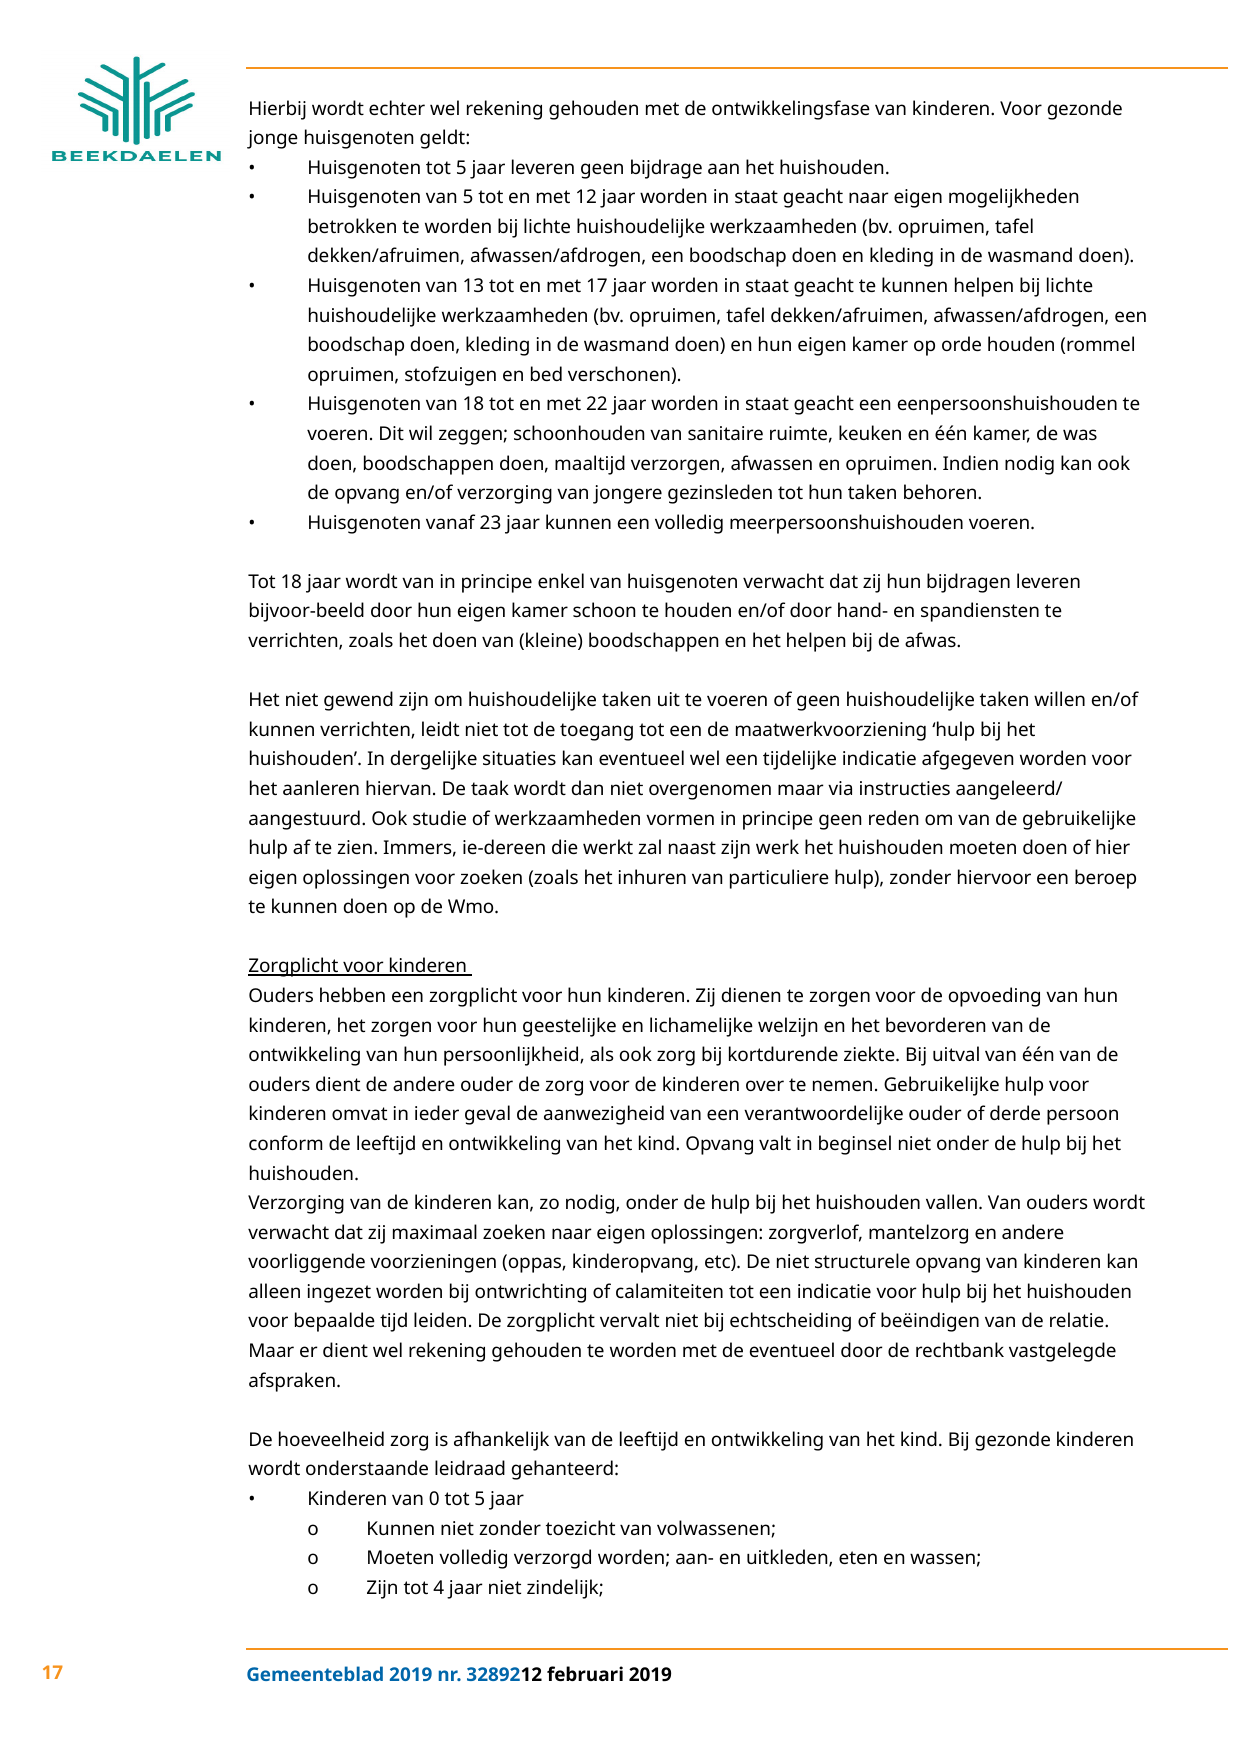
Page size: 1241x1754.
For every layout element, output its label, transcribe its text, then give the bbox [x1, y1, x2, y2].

text Verzorging van de kinderen kan, zo nodig, onder de hulp bij het huishouden vallen. Van ouders wordt verwacht dat zij maximaal zoeken naar eigen oplossingen: zorgverlof, mantelzorg en andere voorliggende voorzieningen (oppas, kinderopvang, etc). De niet structurele opvang van kinderen kan alleen ingezet worden bij ontwrichting of calamiteiten tot een indicatie voor hulp bij het huishouden voor bepaalde tijd leiden. De zorgplicht vervalt niet bij echtscheiding of beëindigen van de relatie. Maar er dient wel rekening gehouden te worden met de eventueel door de rechtbank vastgelegde afspraken. [248, 1189, 1152, 1393]
list Huisgenoten vanaf 23 jaar kunnen een volledig meerpersoonshuishouden voeren. [248, 509, 1152, 535]
picture [41, 47, 231, 172]
list Kinderen van 0 tot 5 jaar [248, 1485, 1152, 1511]
text De hoeveelheid zorg is afhankelijk van de leeftijd en ontwikkeling van het kind. Bij gezonde kinderen wordt onderstaande leidraad gehanteerd: [248, 1426, 1152, 1481]
text Ouders hebben een zorgplicht voor hun kinderen. Zij dienen te zorgen voor de opvoeding van hun kinderen, het zorgen voor hun geestelijke en lichamelijke welzijn en het bevorderen van de ontwikkeling van hun persoonlijkheid, als ook zorg bij kortdurende ziekte. Bij uitval van één van de ouders dient de andere ouder de zorg voor de kinderen over te nemen. Gebruikelijke hulp voor kinderen omvat in ieder geval de aanwezigheid van een verantwoordelijke ouder of derde persoon conform de leeftijd en ontwikkeling van het kind. Opvang valt in beginsel niet onder de hulp bij het huishouden. [248, 982, 1152, 1186]
text Zorgplicht voor kinderen [248, 953, 1152, 978]
list Huisgenoten tot 5 jaar leveren geen bijdrage aan het huishouden. [248, 154, 1152, 180]
list Huisgenoten van 5 tot en met 12 jaar worden in staat geacht naar eigen mogelijkheden betrokken te worden bij lichte huishoudelijke werkzaamheden (bv. opruimen, tafel dekken/afruimen, afwassen/afdrogen, een boodschap doen en kleding in de wasmand doen). [248, 183, 1152, 268]
text Het niet gewend zijn om huishoudelijke taken uit te voeren of geen huishoudelijke taken willen en/of kunnen verrichten, leidt niet tot de toegang tot een de maatwerkvoorziening ‘hulp bij het huishouden’. In dergelijke situaties kan eventueel wel een tijdelijke indicatie afgegeven worden voor het aanleren hiervan. De taak wordt dan niet overgenomen maar via instructies aangeleerd/ aangestuurd. Ook studie of werkzaamheden vormen in principe geen reden om van de gebruikelijke hulp af te zien. Immers, ie-dereen die werkt zal naast zijn werk het huishouden moeten doen of hier eigen oplossingen voor zoeken (zoals het inhuren van particuliere hulp), zonder hiervoor een beroep te kunnen doen op de Wmo. [248, 686, 1152, 919]
list Huisgenoten van 13 tot en met 17 jaar worden in staat geacht te kunnen helpen bij lichte huishoudelijke werkzaamheden (bv. opruimen, tafel dekken/afruimen, afwassen/afdrogen, een boodschap doen, kleding in de wasmand doen) en hun eigen kamer op orde houden (rommel opruimen, stofzuigen en bed verschonen). [248, 272, 1152, 387]
list Zijn tot 4 jaar niet zindelijk; [307, 1574, 1152, 1600]
list Moeten volledig verzorgd worden; aan- en uitkleden, eten en wassen; [307, 1544, 1152, 1570]
list Kunnen niet zonder toezicht van volwassenen; [307, 1515, 1152, 1541]
list Huisgenoten van 18 tot en met 22 jaar worden in staat geacht een eenpersoonshuishouden te voeren. Dit wil zeggen; schoonhouden van sanitaire ruimte, keuken en één kamer, de was doen, boodschappen doen, maaltijd verzorgen, afwassen en opruimen. Indien nodig kan ook de opvang en/of verzorging van jongere gezinsleden tot hun taken behoren. [248, 391, 1152, 505]
text Tot 18 jaar wordt van in principe enkel van huisgenoten verwacht dat zij hun bijdragen leveren bijvoor-beeld door hun eigen kamer schoon te houden en/of door hand- en spandiensten te verrichten, zoals het doen van (kleine) boodschappen en het helpen bij de afwas. [248, 568, 1152, 653]
text Hierbij wordt echter wel rekening gehouden met de ontwikkelingsfase van kinderen. Voor gezonde jonge huisgenoten geldt: [248, 95, 1152, 150]
